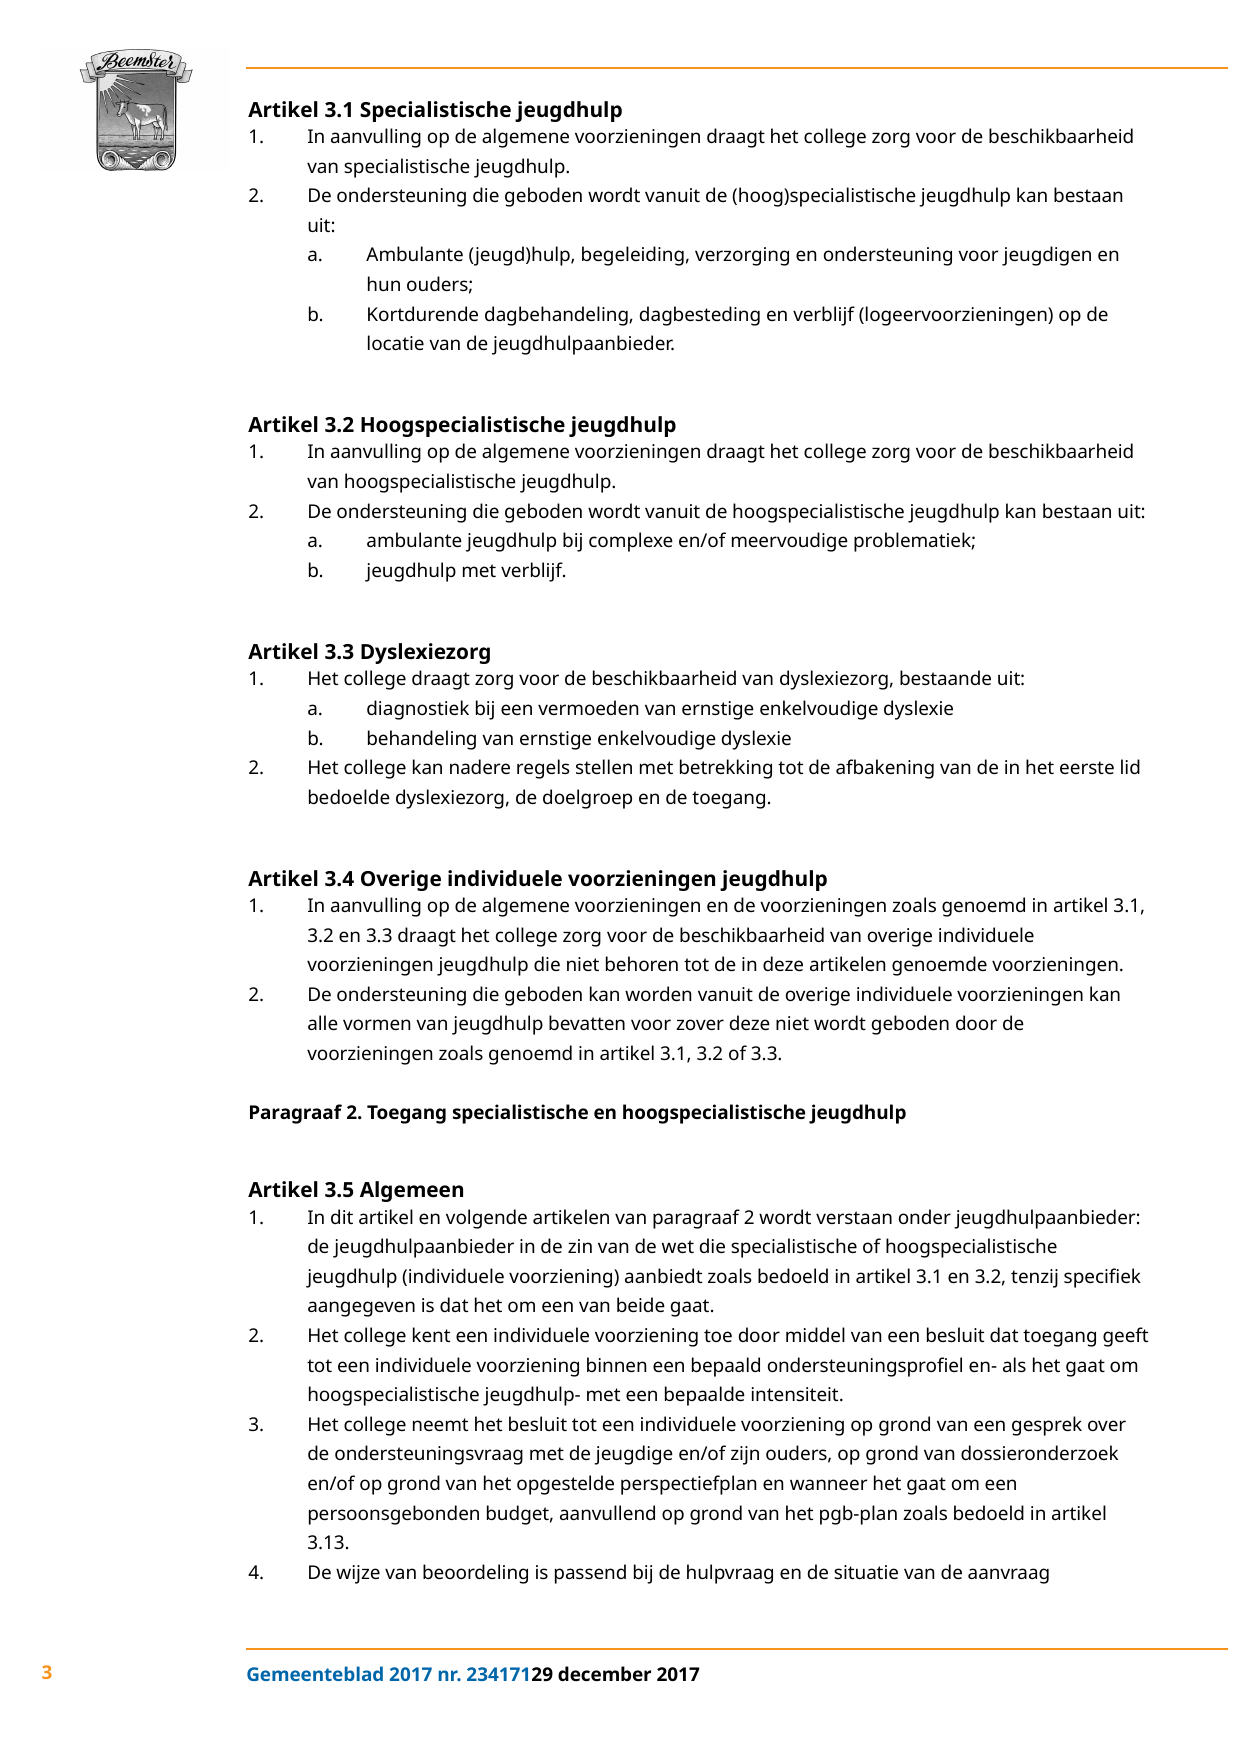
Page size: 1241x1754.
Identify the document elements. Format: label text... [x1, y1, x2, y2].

text Artikel 3.3 Dyslexiezorg [248, 637, 1152, 666]
text Artikel 3.1 Specialistische jeugdhulp [248, 95, 1152, 123]
text Artikel 3.2 Hoogspecialistische jeugdhulp [248, 410, 1152, 439]
list behandeling van ernstige enkelvoudige dyslexie [307, 725, 1152, 750]
list De ondersteuning die geboden wordt vanuit de hoogspecialistische jeugdhulp kan bestaan uit: [248, 498, 1152, 524]
text Paragraaf 2. Toegang specialistische en hoogspecialistische jeugdhulp [248, 1099, 1152, 1125]
list jeugdhulp met verblijf. [307, 557, 1152, 583]
picture [41, 47, 231, 172]
list Het college kent een individuele voorziening toe door middel van een besluit dat toegang geeft tot een individuele voorziening binnen een bepaald ondersteuningsprofiel en- als het gaat om hoogspecialistische jeugdhulp- met een bepaalde intensiteit. [248, 1322, 1152, 1407]
text Artikel 3.5 Algemeen [248, 1176, 1152, 1204]
list De ondersteuning die geboden wordt vanuit de (hoog)specialistische jeugdhulp kan bestaan uit: [248, 182, 1152, 238]
list ambulante jeugdhulp bij complexe en/of meervoudige problematiek; [307, 527, 1152, 553]
list De wijze van beoordeling is passend bij de hulpvraag en de situatie van de aanvraag [248, 1559, 1152, 1585]
list In dit artikel en volgende artikelen van paragraaf 2 wordt verstaan onder jeugdhulpaanbieder: de jeugdhulpaanbieder in de zin van de wet die specialistische of hoogspecialistische jeugdhulp (individuele voorziening) aanbiedt zoals bedoeld in artikel 3.1 en 3.2, tenzij specifiek aangegeven is dat het om een van beide gaat. [248, 1204, 1152, 1318]
list In aanvulling op de algemene voorzieningen draagt het college zorg voor de beschikbaarheid van hoogspecialistische jeugdhulp. [248, 439, 1152, 494]
list Het college draagt zorg voor de beschikbaarheid van dyslexiezorg, bestaande uit: [248, 666, 1152, 691]
text Artikel 3.4 Overige individuele voorzieningen jeugdhulp [248, 864, 1152, 892]
list In aanvulling op de algemene voorzieningen en de voorzieningen zoals genoemd in artikel 3.1, 3.2 en 3.3 draagt het college zorg voor de beschikbaarheid van overige individuele voorzieningen jeugdhulp die niet behoren tot de in deze artikelen genoemde voorzieningen. [248, 892, 1152, 977]
list Het college neemt het besluit tot een individuele voorziening op grond van een gesprek over de ondersteuningsvraag met de jeugdige en/of zijn ouders, op grond van dossieronderzoek en/of op grond van het opgestelde perspectiefplan en wanneer het gaat om een persoonsgebonden budget, aanvullend op grond van het pgb-plan zoals bedoeld in artikel 3.13. [248, 1411, 1152, 1555]
list Kortdurende dagbehandeling, dagbesteding en verblijf (logeervoorzieningen) op de locatie van de jeugdhulpaanbieder. [307, 301, 1152, 356]
list diagnostiek bij een vermoeden van ernstige enkelvoudige dyslexie [307, 695, 1152, 721]
list Ambulante (jeugd)hulp, begeleiding, verzorging en ondersteuning voor jeugdigen en hun ouders; [307, 242, 1152, 297]
list In aanvulling op de algemene voorzieningen draagt het college zorg voor de beschikbaarheid van specialistische jeugdhulp. [248, 123, 1152, 178]
list De ondersteuning die geboden kan worden vanuit de overige individuele voorzieningen kan alle vormen van jeugdhulp bevatten voor zover deze niet wordt geboden door de voorzieningen zoals genoemd in artikel 3.1, 3.2 of 3.3. [248, 981, 1152, 1066]
list Het college kan nadere regels stellen met betrekking tot de afbakening van de in het eerste lid bedoelde dyslexiezorg, de doelgroep en de toegang. [248, 754, 1152, 809]
